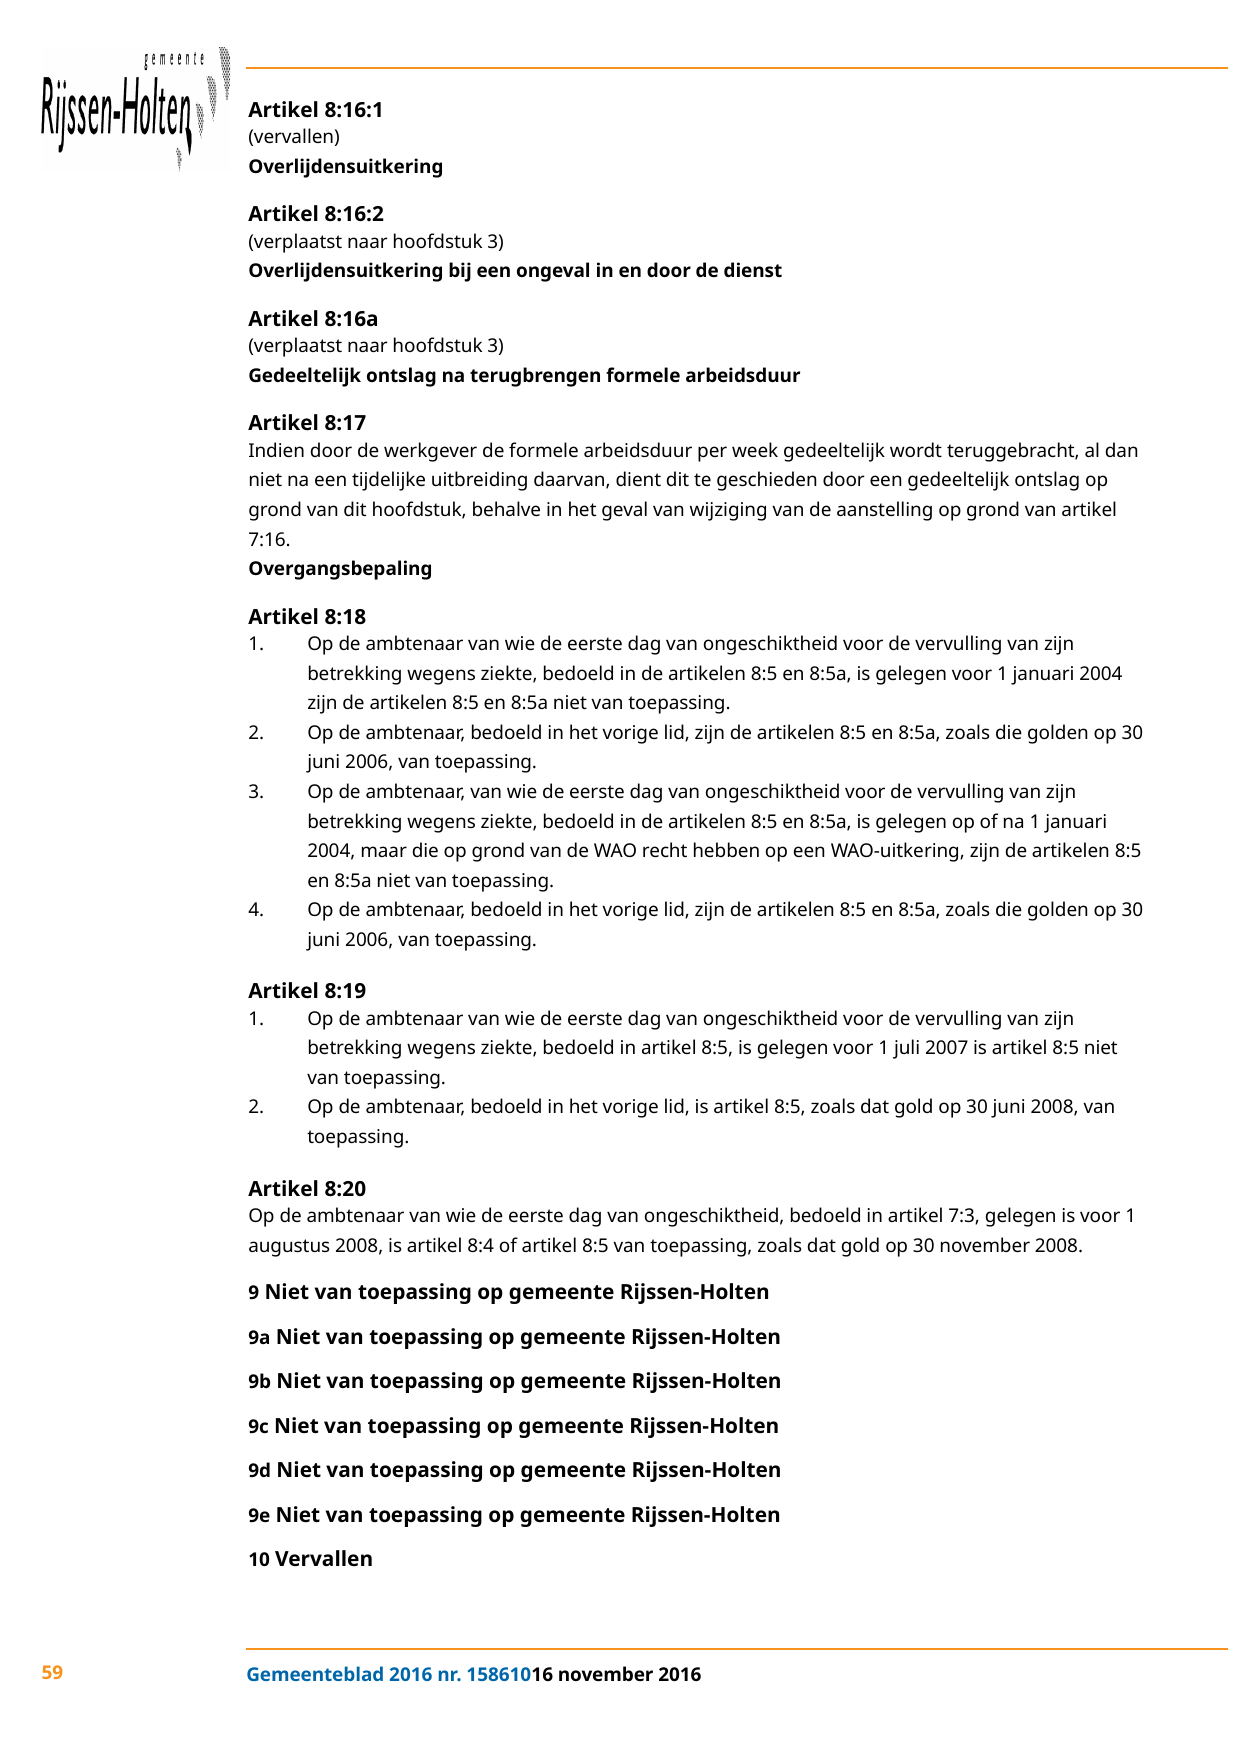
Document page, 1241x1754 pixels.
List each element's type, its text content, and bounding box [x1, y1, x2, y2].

text Artikel 8:16:1 [248, 95, 1152, 123]
text Artikel 8:18 [248, 602, 1152, 630]
text Artikel 8:20 [248, 1174, 1152, 1202]
text 9 Niet van toepassing op gemeente Rijssen-Holten [248, 1277, 1152, 1306]
picture [41, 47, 231, 172]
text Overlijdensuitkering bij een ongeval in en door de dienst [248, 257, 1152, 283]
list Op de ambtenaar van wie de eerste dag van ongeschiktheid voor de vervulling van zijn betrekking wegens ziekte, bedoeld in artikel 8:5, is gelegen voor 1 juli 2007 is artikel 8:5 niet van toepassing. [248, 1005, 1152, 1090]
text Overlijdensuitkering [248, 153, 1152, 178]
list Op de ambtenaar, bedoeld in het vorige lid, is artikel 8:5, zoals dat gold op 30 juni 2008, van toepassing. [248, 1094, 1152, 1149]
text Artikel 8:19 [248, 977, 1152, 1005]
text Indien door de werkgever de formele arbeidsduur per week gedeeltelijk wordt teruggebracht, al dan niet na een tijdelijke uitbreiding daarvan, dient dit te geschieden door een gedeeltelijk ontslag op grond van dit hoofdstuk, behalve in het geval van wijziging van de aanstelling op grond van artikel 7:16. [248, 437, 1152, 551]
list Op de ambtenaar, bedoeld in het vorige lid, zijn de artikelen 8:5 en 8:5a, zoals die golden op 30 juni 2006, van toepassing. [248, 719, 1152, 774]
list Op de ambtenaar, bedoeld in het vorige lid, zijn de artikelen 8:5 en 8:5a, zoals die golden op 30 juni 2006, van toepassing. [248, 897, 1152, 952]
text (verplaatst naar hoofdstuk 3) [248, 332, 1152, 358]
text 9e Niet van toepassing op gemeente Rijssen-Holten [248, 1500, 1152, 1528]
text Op de ambtenaar van wie de eerste dag van ongeschiktheid, bedoeld in artikel 7:3, gelegen is voor 1 augustus 2008, is artikel 8:4 of artikel 8:5 van toepassing, zoals dat gold op 30 november 2008. [248, 1202, 1152, 1257]
text 9b Niet van toepassing op gemeente Rijssen-Holten [248, 1366, 1152, 1395]
text 9a Niet van toepassing op gemeente Rijssen-Holten [248, 1322, 1152, 1350]
text Artikel 8:16a [248, 304, 1152, 332]
text (verplaatst naar hoofdstuk 3) [248, 228, 1152, 253]
text 9d Niet van toepassing op gemeente Rijssen-Holten [248, 1455, 1152, 1484]
list Op de ambtenaar van wie de eerste dag van ongeschiktheid voor de vervulling van zijn betrekking wegens ziekte, bedoeld in de artikelen 8:5 en 8:5a, is gelegen voor 1 januari 2004 zijn de artikelen 8:5 en 8:5a niet van toepassing. [248, 630, 1152, 715]
text Artikel 8:17 [248, 408, 1152, 437]
text Gedeeltelijk ontslag na terugbrengen formele arbeidsduur [248, 362, 1152, 388]
text Overgangsbepaling [248, 555, 1152, 581]
text 10 Vervallen [248, 1544, 1152, 1573]
text (vervallen) [248, 123, 1152, 149]
text 9c Niet van toepassing op gemeente Rijssen-Holten [248, 1411, 1152, 1439]
list Op de ambtenaar, van wie de eerste dag van ongeschiktheid voor de vervulling van zijn betrekking wegens ziekte, bedoeld in de artikelen 8:5 en 8:5a, is gelegen op of na 1 januari 2004, maar die op grond van de WAO recht hebben op een WAO-uitkering, zijn de artikelen 8:5 en 8:5a niet van toepassing. [248, 778, 1152, 893]
text Artikel 8:16:2 [248, 199, 1152, 228]
